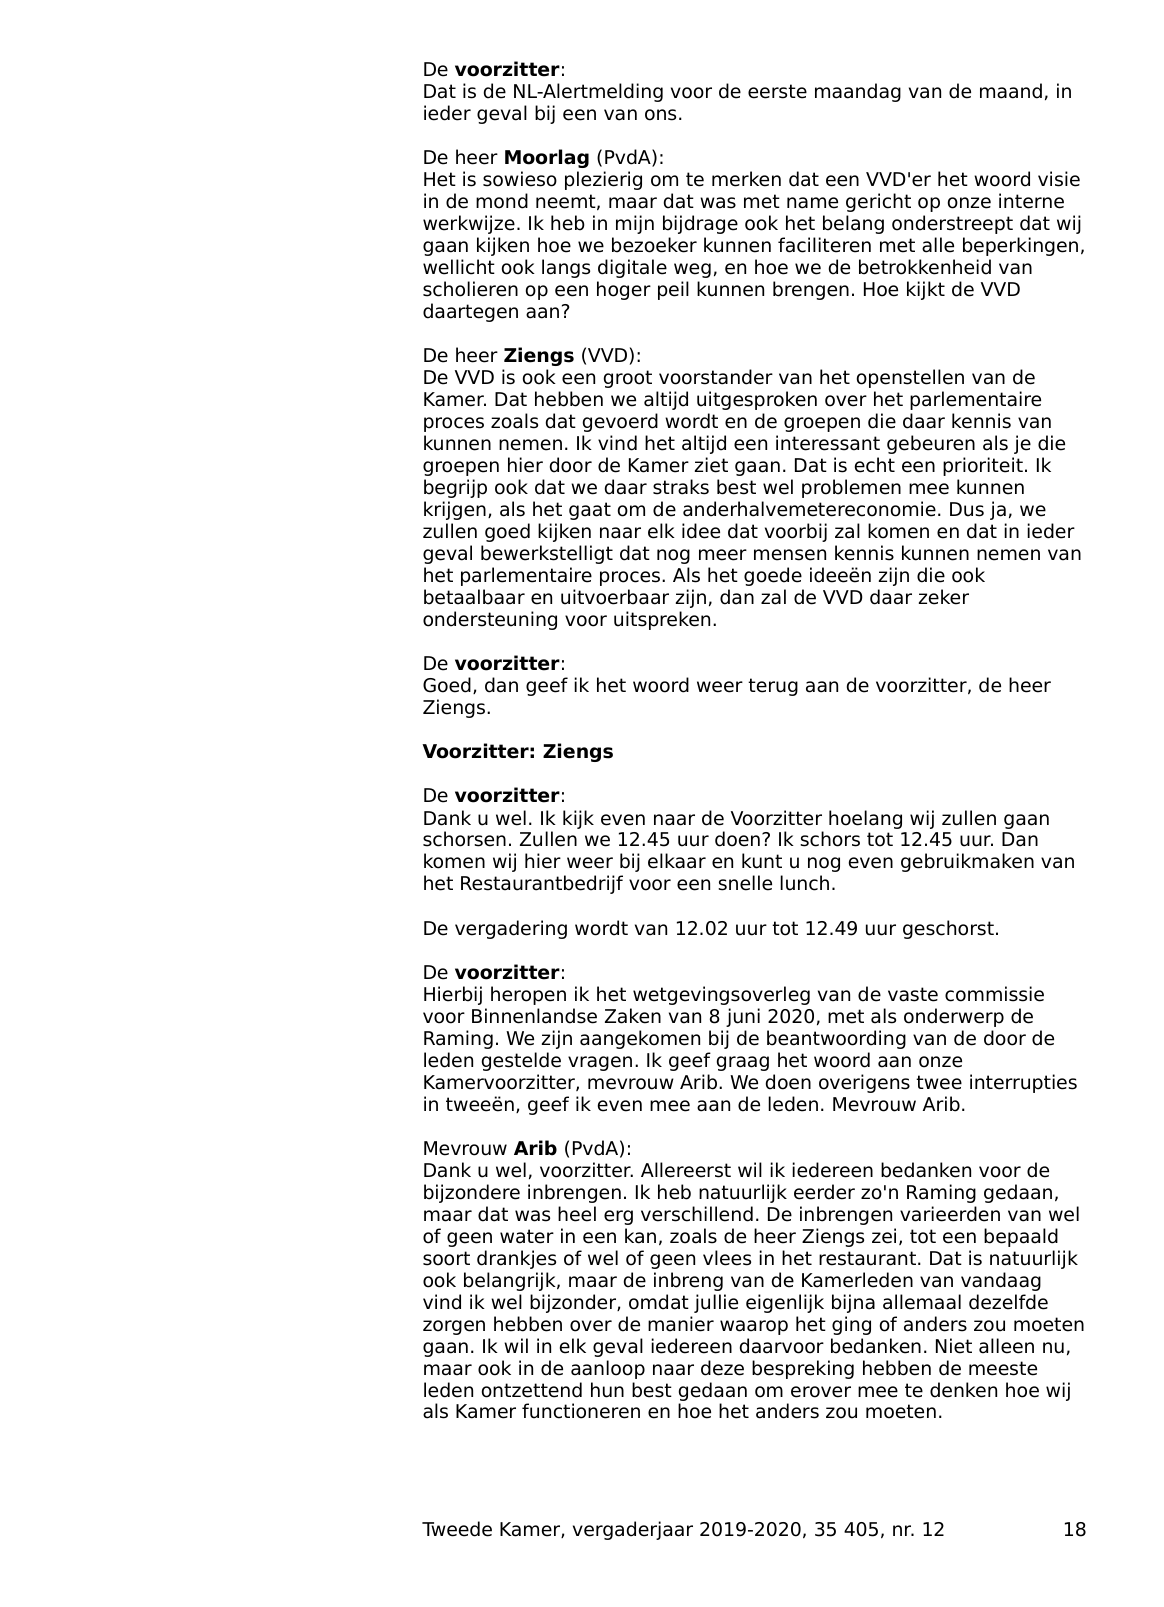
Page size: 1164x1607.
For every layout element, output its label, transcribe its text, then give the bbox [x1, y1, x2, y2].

text De voorzitter: [422, 59, 1087, 81]
text Goed, dan geef ik het woord weer terug aan de voorzitter, de heer Ziengs. [422, 675, 1087, 719]
text Dank u wel, voorzitter. Allereerst wil ik iedereen bedanken voor de bijzondere inbrengen. Ik heb natuurlijk eerder zo'n Raming gedaan, maar dat was heel erg verschillend. De inbrengen varieerden van wel of geen water in een kan, zoals de heer Ziengs zei, tot een bepaald soort drankjes of wel of geen vlees in het restaurant. Dat is natuurlijk ook belangrijk, maar de inbreng van de Kamerleden van vandaag vind ik wel bijzonder, omdat jullie eigenlijk bijna allemaal dezelfde zorgen hebben over de manier waarop het ging of anders zou moeten gaan. Ik wil in elk geval iedereen daarvoor bedanken. Niet alleen nu, maar ook in de aanloop naar deze bespreking hebben de meeste leden ontzettend hun best gedaan om erover mee te denken hoe wij als Kamer functioneren en hoe het anders zou moeten. [422, 1160, 1087, 1423]
text De voorzitter: [422, 962, 1087, 984]
text De VVD is ook een groot voorstander van het openstellen van de Kamer. Dat hebben we altijd uitgesproken over het parlementaire proces zoals dat gevoerd wordt en de groepen die daar kennis van kunnen nemen. Ik vind het altijd een interessant gebeuren als je die groepen hier door de Kamer ziet gaan. Dat is echt een prioriteit. Ik begrijp ook dat we daar straks best wel problemen mee kunnen krijgen, als het gaat om de anderhalvemetereconomie. Dus ja, we zullen goed kijken naar elk idee dat voorbij zal komen en dat in ieder geval bewerkstelligt dat nog meer mensen kennis kunnen nemen van het parlementaire proces. Als het goede ideeën zijn die ook betaalbaar en uitvoerbaar zijn, dan zal de VVD daar zeker ondersteuning voor uitspreken. [422, 367, 1087, 631]
text De voorzitter: [422, 785, 1087, 807]
text Dank u wel. Ik kijk even naar de Voorzitter hoelang wij zullen gaan schorsen. Zullen we 12.45 uur doen? Ik schors tot 12.45 uur. Dan komen wij hier weer bij elkaar en kunt u nog even gebruikmaken van het Restaurantbedrijf voor een snelle lunch. [422, 807, 1087, 895]
text De heer Ziengs (VVD): [422, 345, 1087, 367]
text Voorzitter: Ziengs [422, 741, 1087, 763]
text De voorzitter: [422, 653, 1087, 675]
text Mevrouw Arib (PvdA): [422, 1138, 1087, 1160]
text Dat is de NL-Alertmelding voor de eerste maandag van de maand, in ieder geval bij een van ons. [422, 81, 1087, 125]
text De heer Moorlag (PvdA): [422, 147, 1087, 169]
text Hierbij heropen ik het wetgevingsoverleg van de vaste commissie voor Binnenlandse Zaken van 8 juni 2020, met als onderwerp de Raming. We zijn aangekomen bij de beantwoording van de door de leden gestelde vragen. Ik geef graag het woord aan onze Kamervoorzitter, mevrouw Arib. We doen overigens twee interrupties in tweeën, geef ik even mee aan de leden. Mevrouw Arib. [422, 984, 1087, 1116]
text De vergadering wordt van 12.02 uur tot 12.49 uur geschorst. [422, 917, 1087, 939]
text Het is sowieso plezierig om te merken dat een VVD'er het woord visie in de mond neemt, maar dat was met name gericht op onze interne werkwijze. Ik heb in mijn bijdrage ook het belang onderstreept dat wij gaan kijken hoe we bezoeker kunnen faciliteren met alle beperkingen, wellicht ook langs digitale weg, en hoe we de betrokkenheid van scholieren op een hoger peil kunnen brengen. Hoe kijkt de VVD daartegen aan? [422, 169, 1087, 323]
